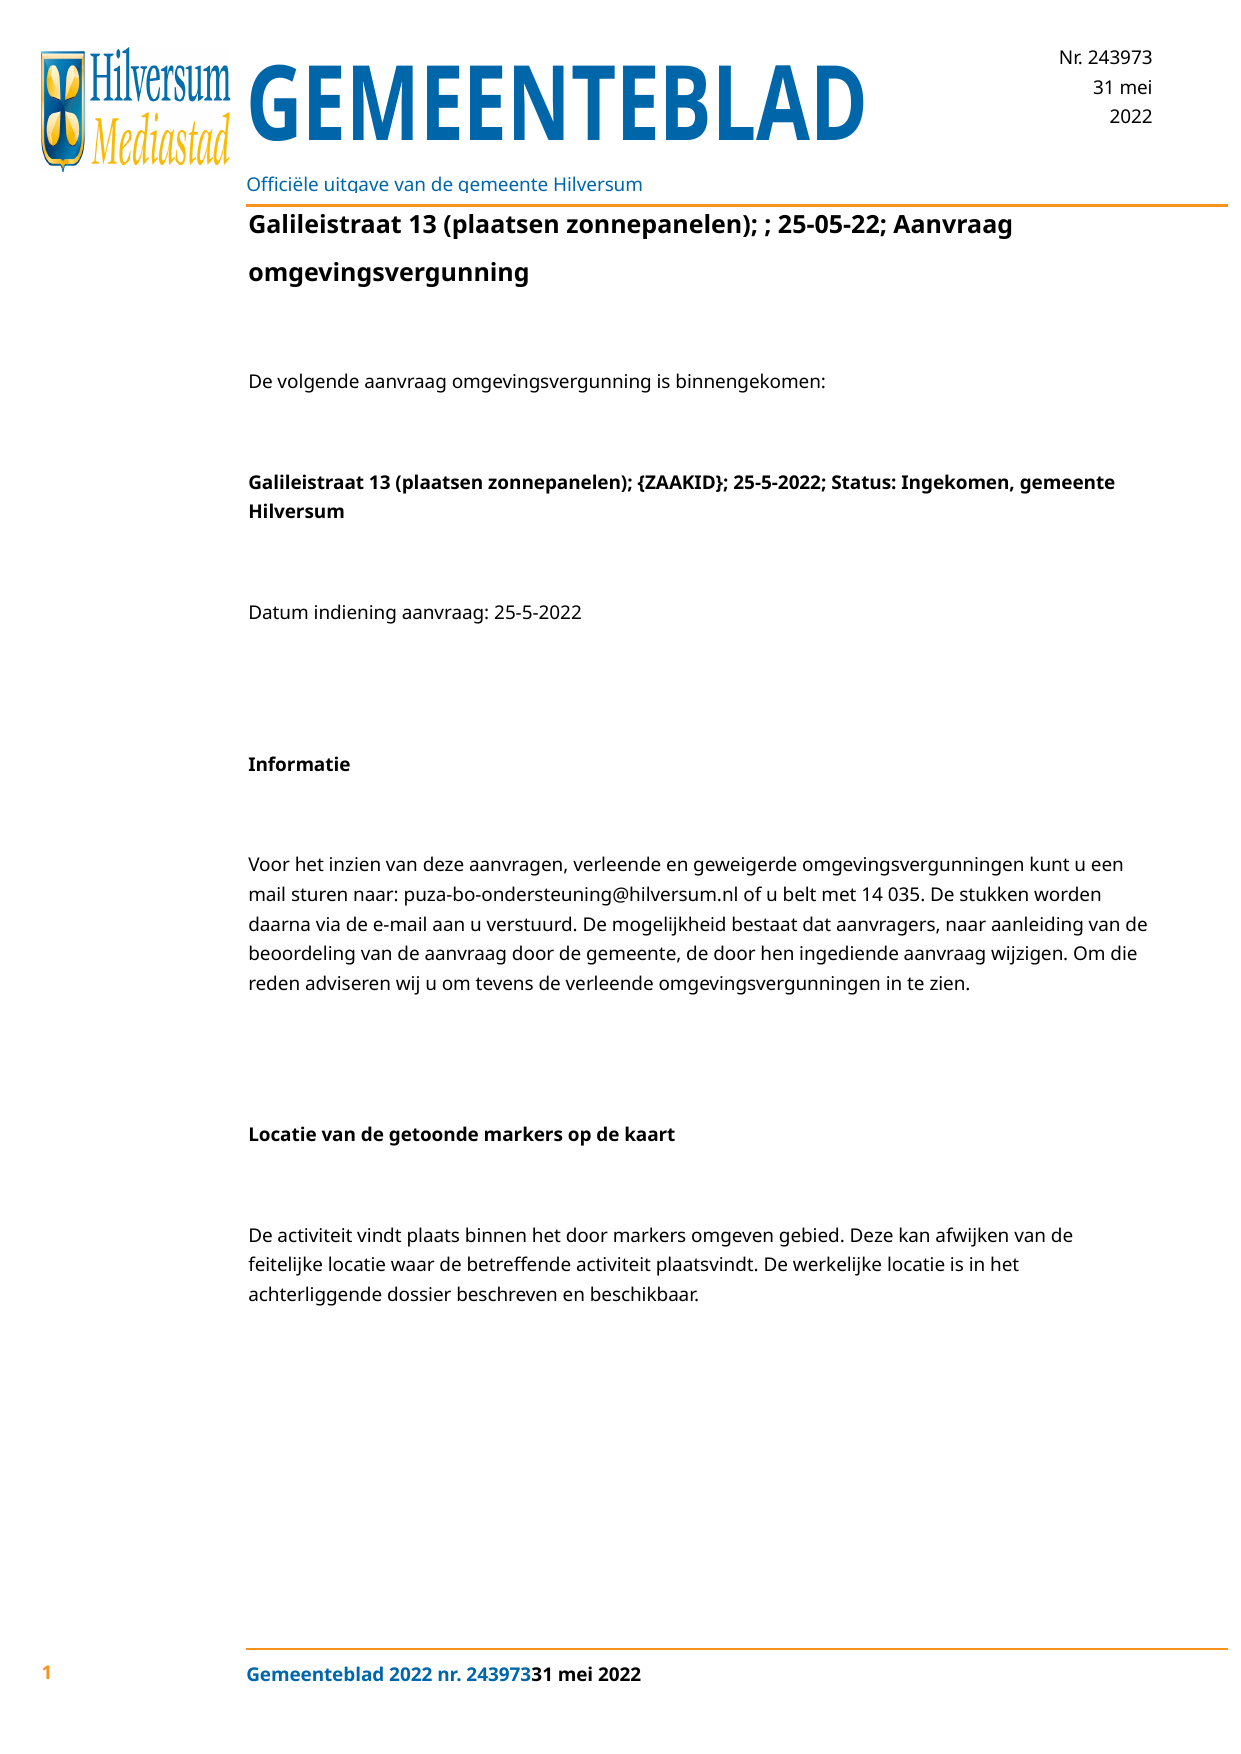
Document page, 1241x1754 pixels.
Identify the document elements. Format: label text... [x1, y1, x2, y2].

text Informatie [248, 751, 1152, 777]
text De activiteit vindt plaats binnen het door markers omgeven gebied. Deze kan afwijken van de feitelijke locatie waar de betreffende activiteit plaatsvindt. De werkelijke locatie is in het achterliggende dossier beschreven en beschikbaar. [248, 1222, 1152, 1307]
text Voor het inzien van deze aanvragen, verleende en geweigerde omgevingsvergunningen kunt u een mail sturen naar: puza-bo-ondersteuning@hilversum.nl of u belt met 14 035. De stukken worden daarna via de e-mail aan u verstuurd. De mogelijkheid bestaat dat aanvragers, naar aanleiding van de beoordeling van de aanvraag door de gemeente, de door hen ingediende aanvraag wijzigen. Om die reden adviseren wij u om tevens de verleende omgevingsvergunningen in te zien. [248, 852, 1152, 996]
text Datum indiening aanvraag: 25-5-2022 [248, 599, 1152, 625]
text Galileistraat 13 (plaatsen zonnepanelen); ; 25-05-22; Aanvraag omgevingsvergunning [248, 207, 1152, 288]
text Galileistraat 13 (plaatsen zonnepanelen); {ZAAKID}; 25-5-2022; Status: Ingekomen, gemeente Hilversum [248, 469, 1152, 524]
picture [41, 47, 231, 172]
text Locatie van de getoonde markers op de kaart [248, 1121, 1152, 1147]
text De volgende aanvraag omgevingsvergunning is binnengekomen: [248, 368, 1152, 394]
